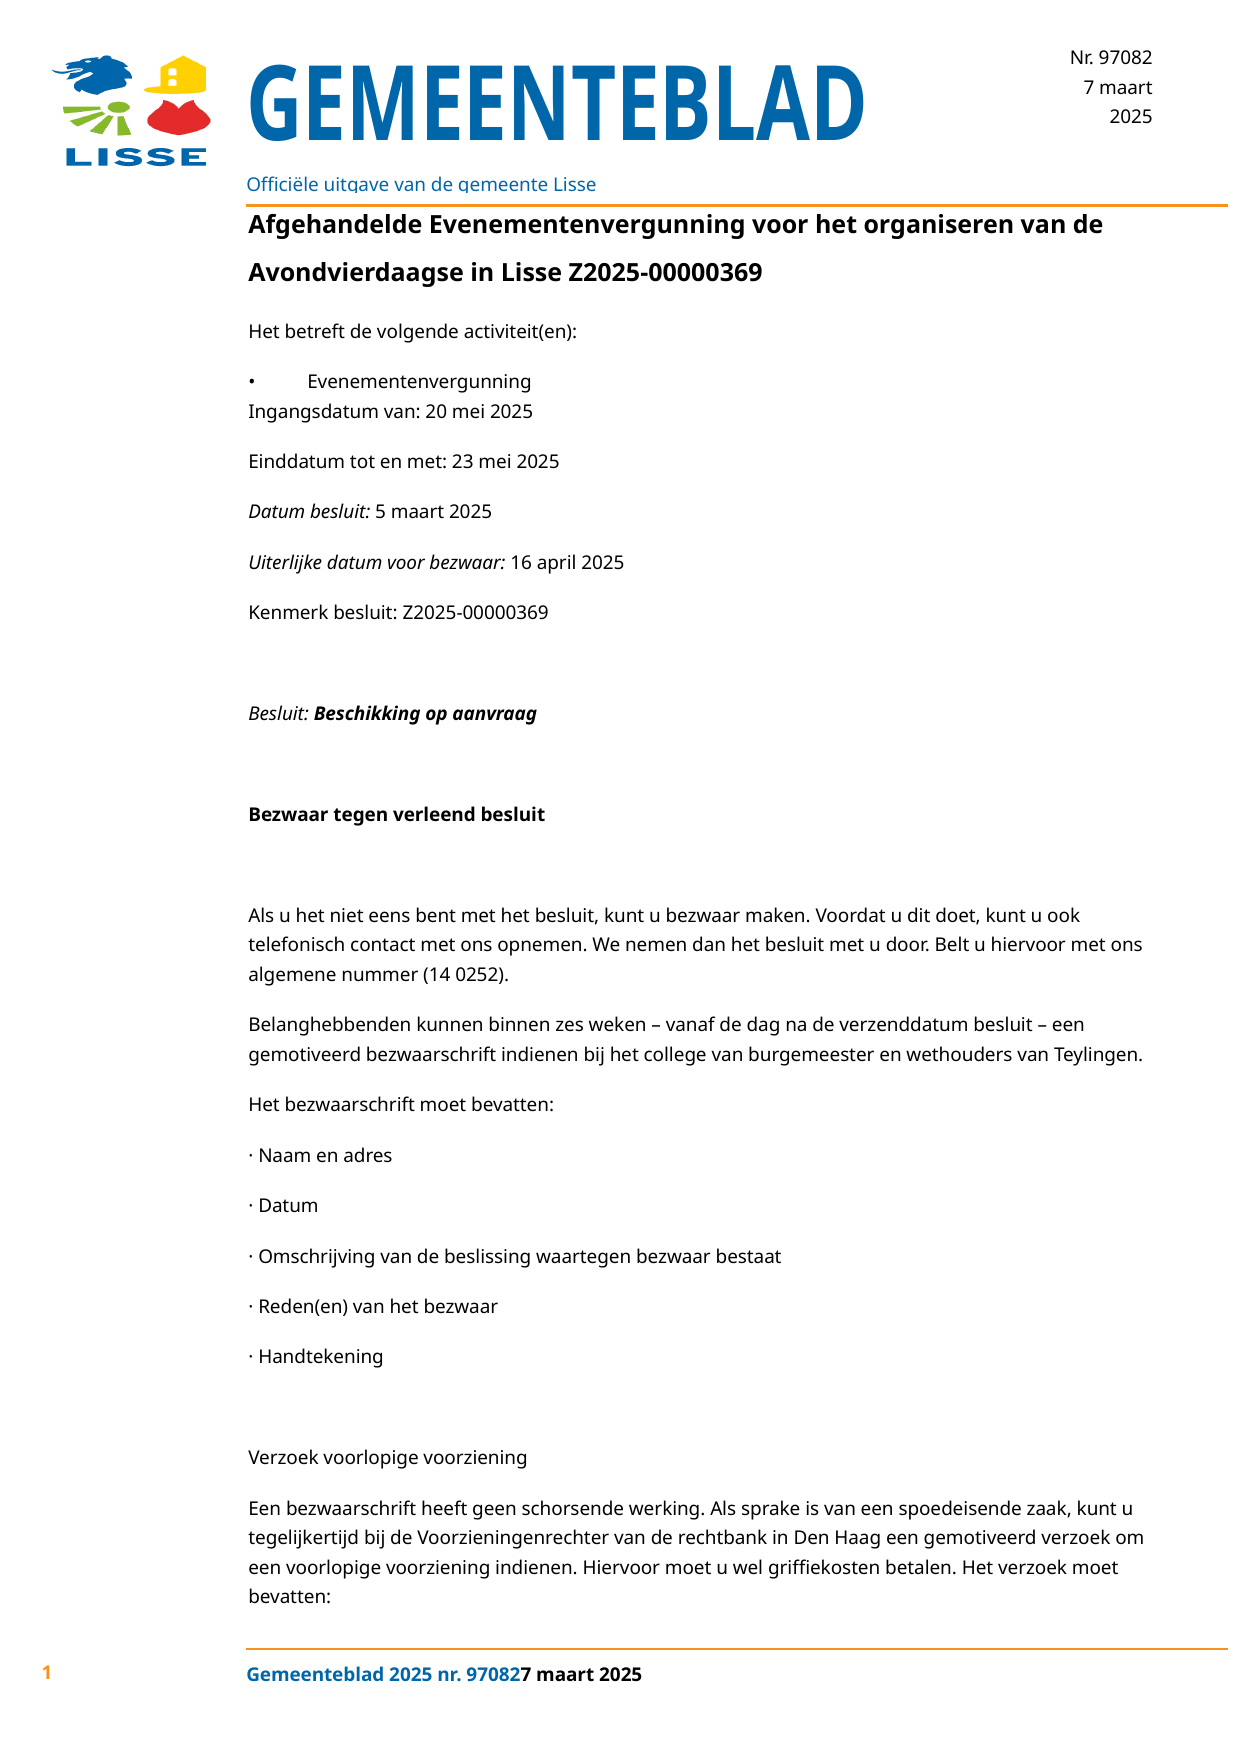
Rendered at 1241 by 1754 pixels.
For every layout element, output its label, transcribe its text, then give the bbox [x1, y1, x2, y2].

text · Handtekening [248, 1344, 1152, 1369]
text · Datum [248, 1192, 1152, 1218]
text Belanghebbenden kunnen binnen zes weken – vanaf de dag na de verzenddatum besluit – een gemotiveerd bezwaarschrift indienen bij het college van burgemeester en wethouders van Teylingen. [248, 1012, 1152, 1067]
text · Omschrijving van de beslissing waartegen bezwaar bestaat [248, 1243, 1152, 1269]
text Verzoek voorlopige voorziening [248, 1444, 1152, 1470]
text Einddatum tot en met: 23 mei 2025 [248, 448, 1152, 474]
text Afgehandelde Evenementenvergunning voor het organiseren van de Avondvierdaagse in Lisse Z2025-00000369 [248, 207, 1152, 288]
list Evenementenvergunning [248, 368, 1152, 394]
picture [41, 47, 231, 172]
text Bezwaar tegen verleend besluit [248, 801, 1152, 827]
text · Reden(en) van het bezwaar [248, 1293, 1152, 1319]
text Een bezwaarschrift heeft geen schorsende werking. Als sprake is van een spoedeisende zaak, kunt u tegelijkertijd bij de Voorzieningenrechter van de rechtbank in Den Haag een gemotiveerd verzoek om een voorlopige voorziening indienen. Hiervoor moet u wel griffiekosten betalen. Het verzoek moet bevatten: [248, 1495, 1152, 1609]
text Ingangsdatum van: 20 mei 2025 [248, 398, 1152, 424]
text · Naam en adres [248, 1142, 1152, 1168]
text Uiterlijke datum voor bezwaar: 16 april 2025 [248, 549, 1152, 575]
text Besluit: Beschikking op aanvraag [248, 700, 1152, 726]
text Het betreft de volgende activiteit(en): [248, 318, 1152, 344]
text Kenmerk besluit: Z2025-00000369 [248, 599, 1152, 625]
text Datum besluit: 5 maart 2025 [248, 499, 1152, 524]
text Als u het niet eens bent met het besluit, kunt u bezwaar maken. Voordat u dit doet, kunt u ook telefonisch contact met ons opnemen. We nemen dan het besluit met u door. Belt u hiervoor met ons algemene nummer (14 0252). [248, 902, 1152, 987]
text Het bezwaarschrift moet bevatten: [248, 1092, 1152, 1117]
